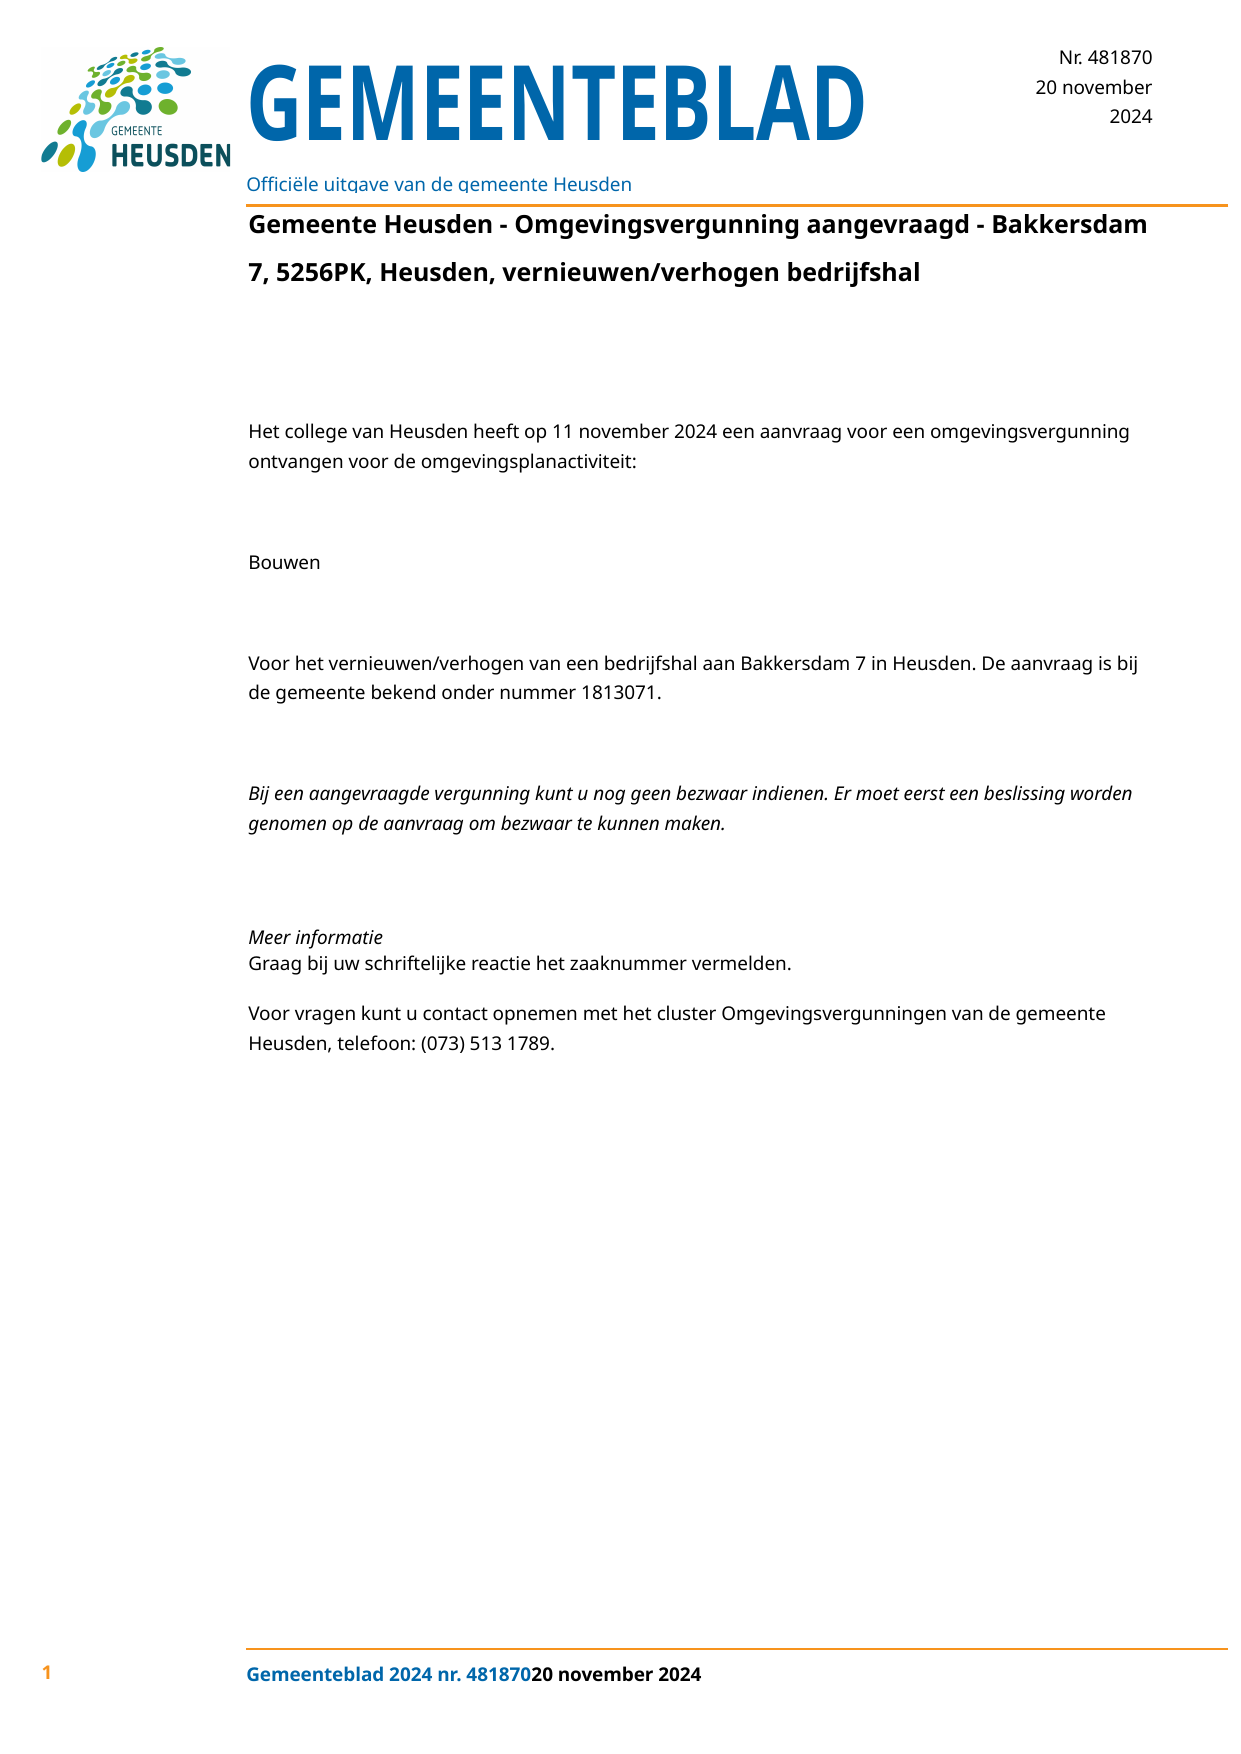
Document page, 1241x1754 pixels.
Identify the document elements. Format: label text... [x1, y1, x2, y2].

text Graag bij uw schriftelijke reactie het zaaknummer vermelden. [248, 950, 1152, 976]
text Bouwen [248, 549, 1152, 575]
text Het college van Heusden heeft op 11 november 2024 een aanvraag voor een omgevingsvergunning ontvangen voor de omgevingsplanactiviteit: [248, 419, 1152, 474]
text Voor het vernieuwen/verhogen van een bedrijfshal aan Bakkersdam 7 in Heusden. De aanvraag is bij de gemeente bekend onder nummer 1813071. [248, 650, 1152, 705]
text Bij een aangevraagde vergunning kunt u nog geen bezwaar indienen. Er moet eerst een beslissing worden genomen op de aanvraag om bezwaar te kunnen maken. [248, 780, 1152, 836]
text Meer informatie [248, 924, 1152, 950]
picture [41, 47, 231, 172]
text Gemeente Heusden - Omgevingsvergunning aangevraagd - Bakkersdam 7, 5256PK, Heusden, vernieuwen/verhogen bedrijfshal [248, 207, 1152, 288]
text Voor vragen kunt u contact opnemen met het cluster Omgevingsvergunningen van de gemeente Heusden, telefoon: (073) 513 1789. [248, 1001, 1152, 1056]
